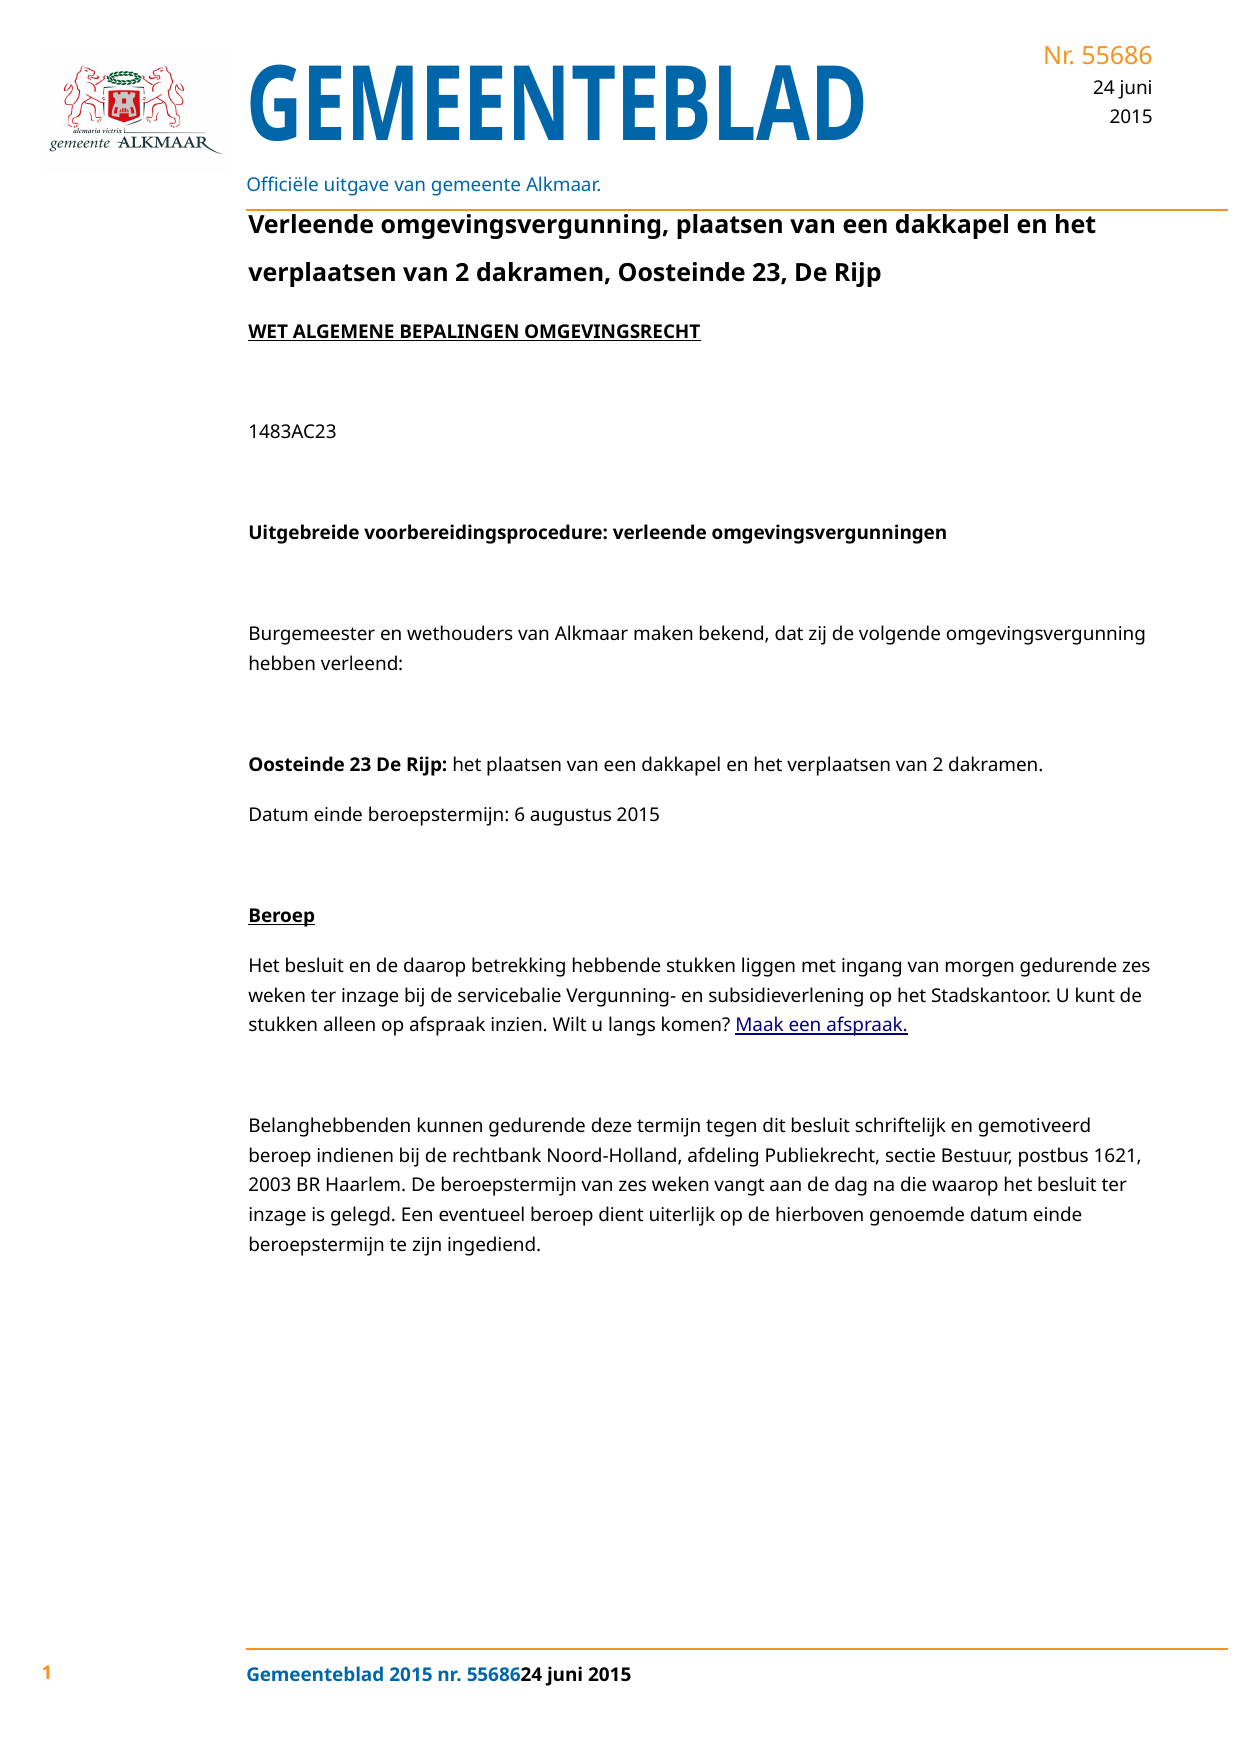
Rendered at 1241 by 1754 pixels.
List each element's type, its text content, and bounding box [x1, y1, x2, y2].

text Het besluit en de daarop betrekking hebbende stukken liggen met ingang van morgen gedurende zes weken ter inzage bij de servicebalie Vergunning- en subsidieverlening op het Stadskantoor. U kunt de stukken alleen op afspraak inzien. Wilt u langs komen? Maak een afspraak. [248, 952, 1152, 1037]
text WET ALGEMENE BEPALINGEN OMGEVINGSRECHT [248, 318, 1152, 344]
text Burgemeester en wethouders van Alkmaar maken bekend, dat zij de volgende omgevingsvergunning hebben verleend: [248, 620, 1152, 676]
text 1483AC23 [248, 419, 1152, 444]
text Belanghebbenden kunnen gedurende deze termijn tegen dit besluit schriftelijk en gemoti­veerd beroep indie­nen bij de rechtbank Noord-Holland, afdeling Publiekrecht, sectie Bestuur, postbus 1621, 2003 BR Haarlem. De beroepstermijn van zes weken vangt aan de dag na die waarop het besluit ter inzage is gelegd. Een eventueel beroep dient uiterlijk op de hierboven genoemde datum einde beroepstermijn te zijn ingediend. [248, 1112, 1152, 1257]
text Oosteinde 23 De Rijp: het plaatsen van een dakkapel en het verplaatsen van 2 dakramen. [248, 751, 1152, 777]
text Verleende omgevingsvergunning, plaatsen van een dakkapel en het verplaatsen van 2 dakramen, Oosteinde 23, De Rijp [248, 211, 1152, 288]
text Uitgebreide voorbereidingsprocedure: verleende omgevingsvergunningen [248, 519, 1152, 545]
picture [41, 47, 231, 172]
text Beroep [248, 902, 1152, 928]
text Datum einde beroepstermijn: 6 augustus 2015 [248, 801, 1152, 827]
